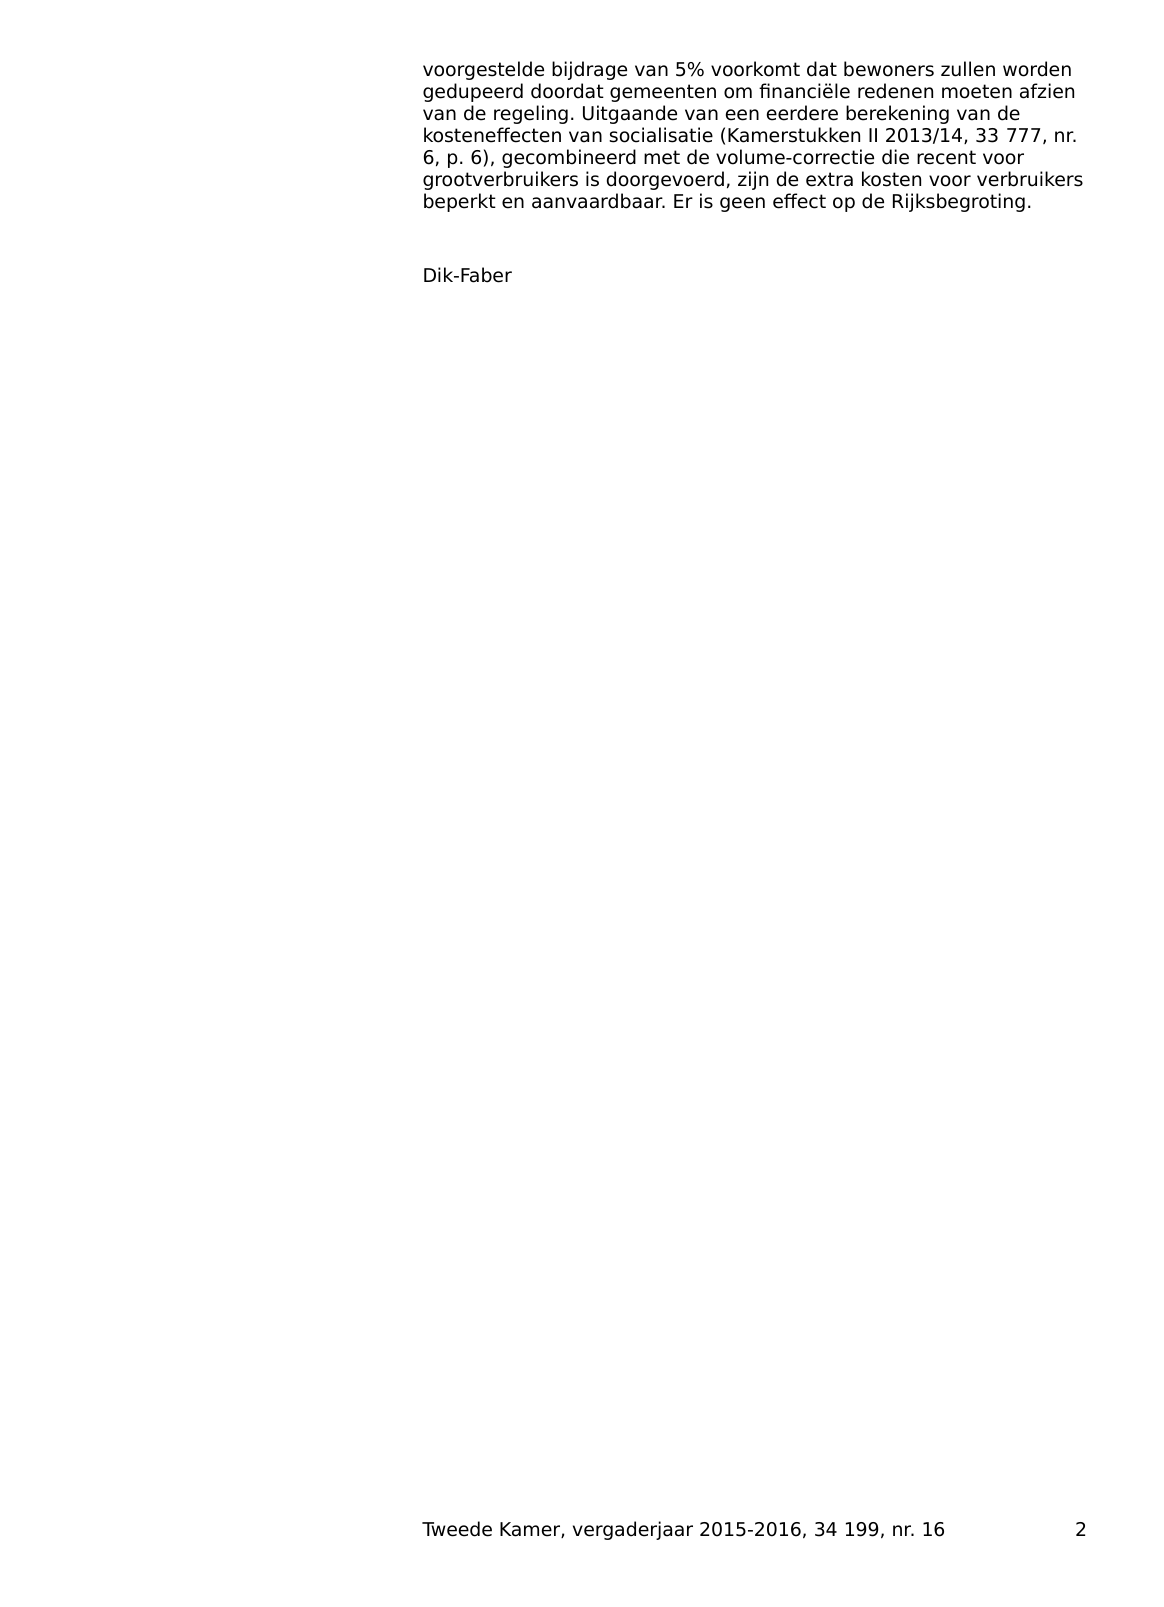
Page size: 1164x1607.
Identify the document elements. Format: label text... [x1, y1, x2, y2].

text Dik-Faber [422, 243, 1087, 287]
text voorgestelde bijdrage van 5% voorkomt dat bewoners zullen worden gedupeerd doordat gemeenten om financiële redenen moeten afzien van de regeling. Uitgaande van een eerdere berekening van de kosteneffecten van socialisatie (Kamerstukken II 2013/14, 33 777, nr. 6, p. 6), gecombineerd met de volume-correctie die recent voor grootverbruikers is doorgevoerd, zijn de extra kosten voor verbruikers beperkt en aanvaardbaar. Er is geen effect op de Rijksbegroting. [422, 59, 1087, 213]
